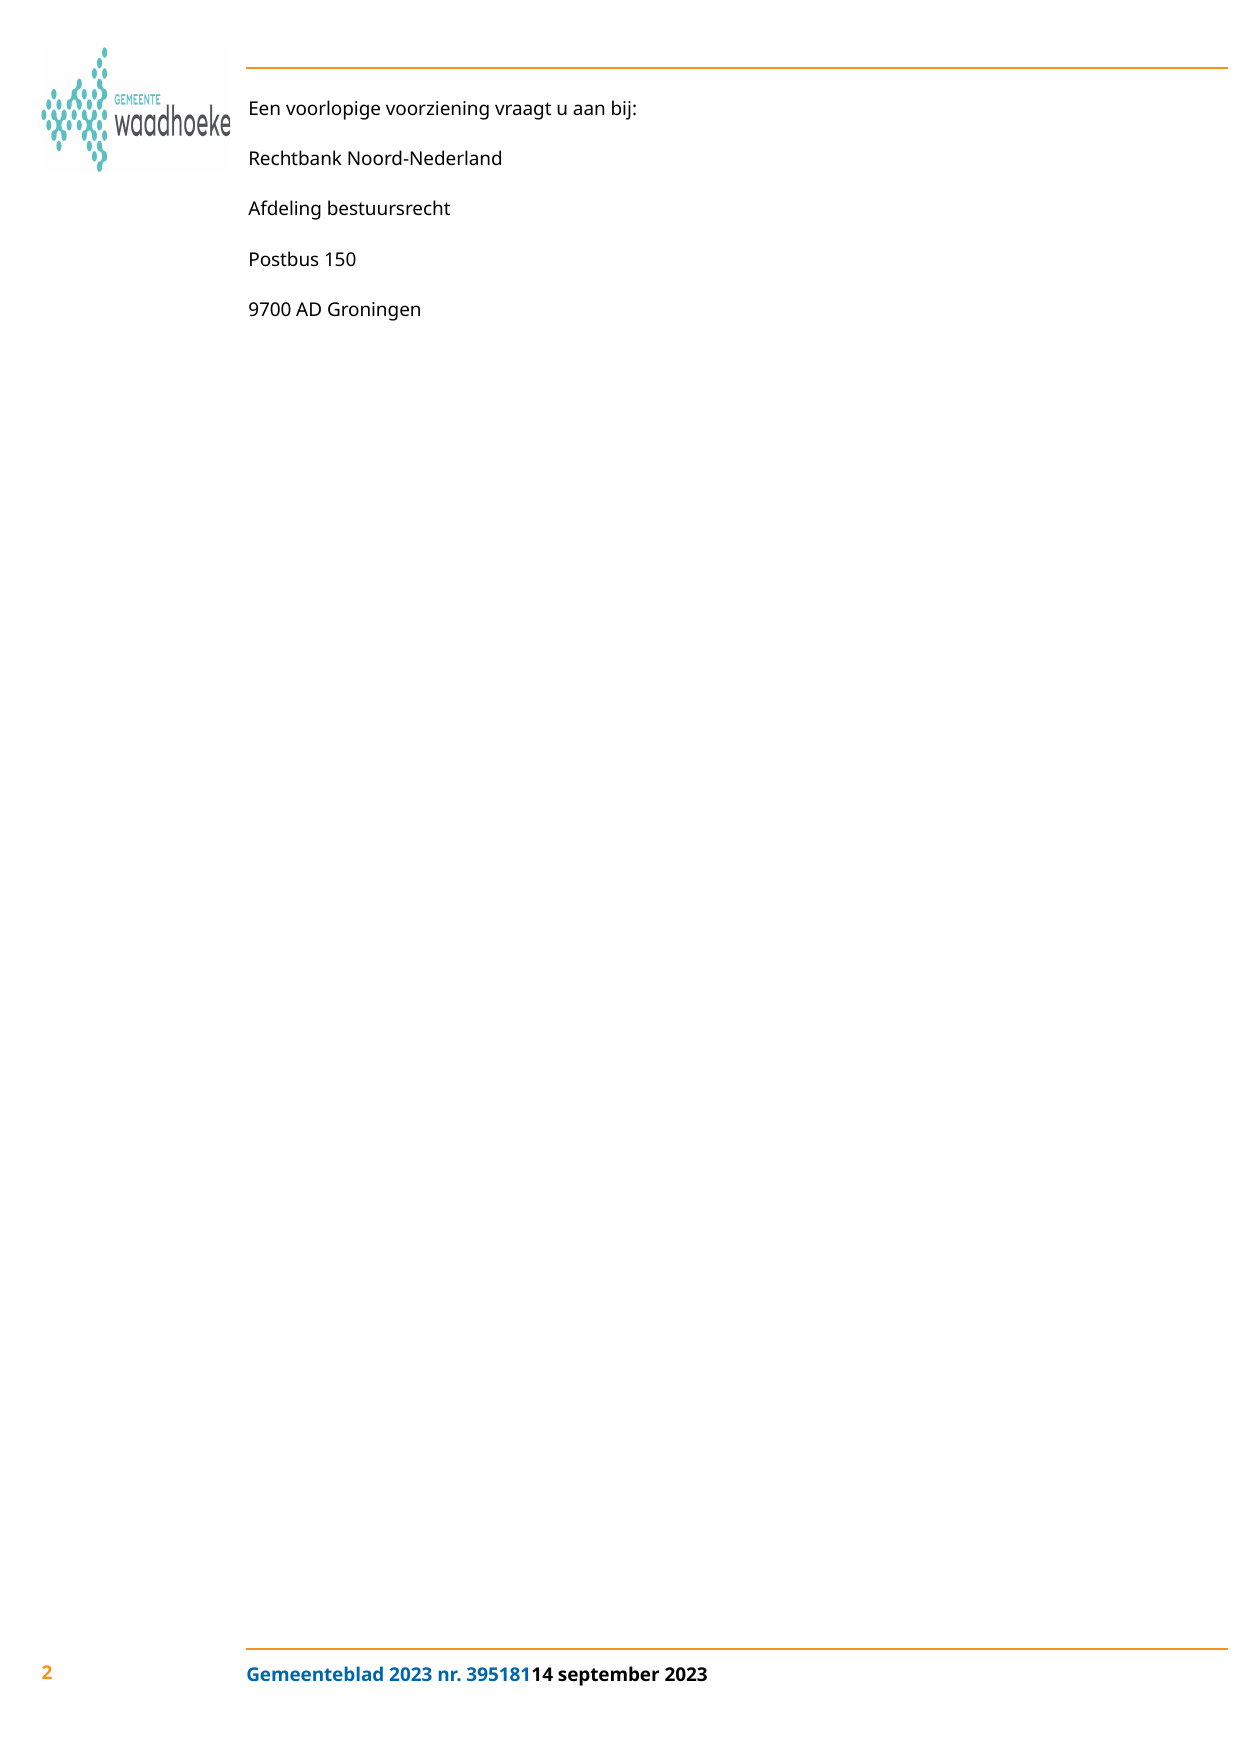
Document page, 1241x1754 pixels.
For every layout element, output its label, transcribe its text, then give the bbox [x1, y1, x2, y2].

text Een voorlopige voorziening vraagt u aan bij: [248, 95, 1152, 121]
text Afdeling bestuursrecht [248, 196, 1152, 221]
text Rechtbank Noord-Nederland [248, 145, 1152, 171]
text Postbus 150 [248, 246, 1152, 272]
picture [41, 47, 231, 172]
text 9700 AD Groningen [248, 296, 1152, 322]
